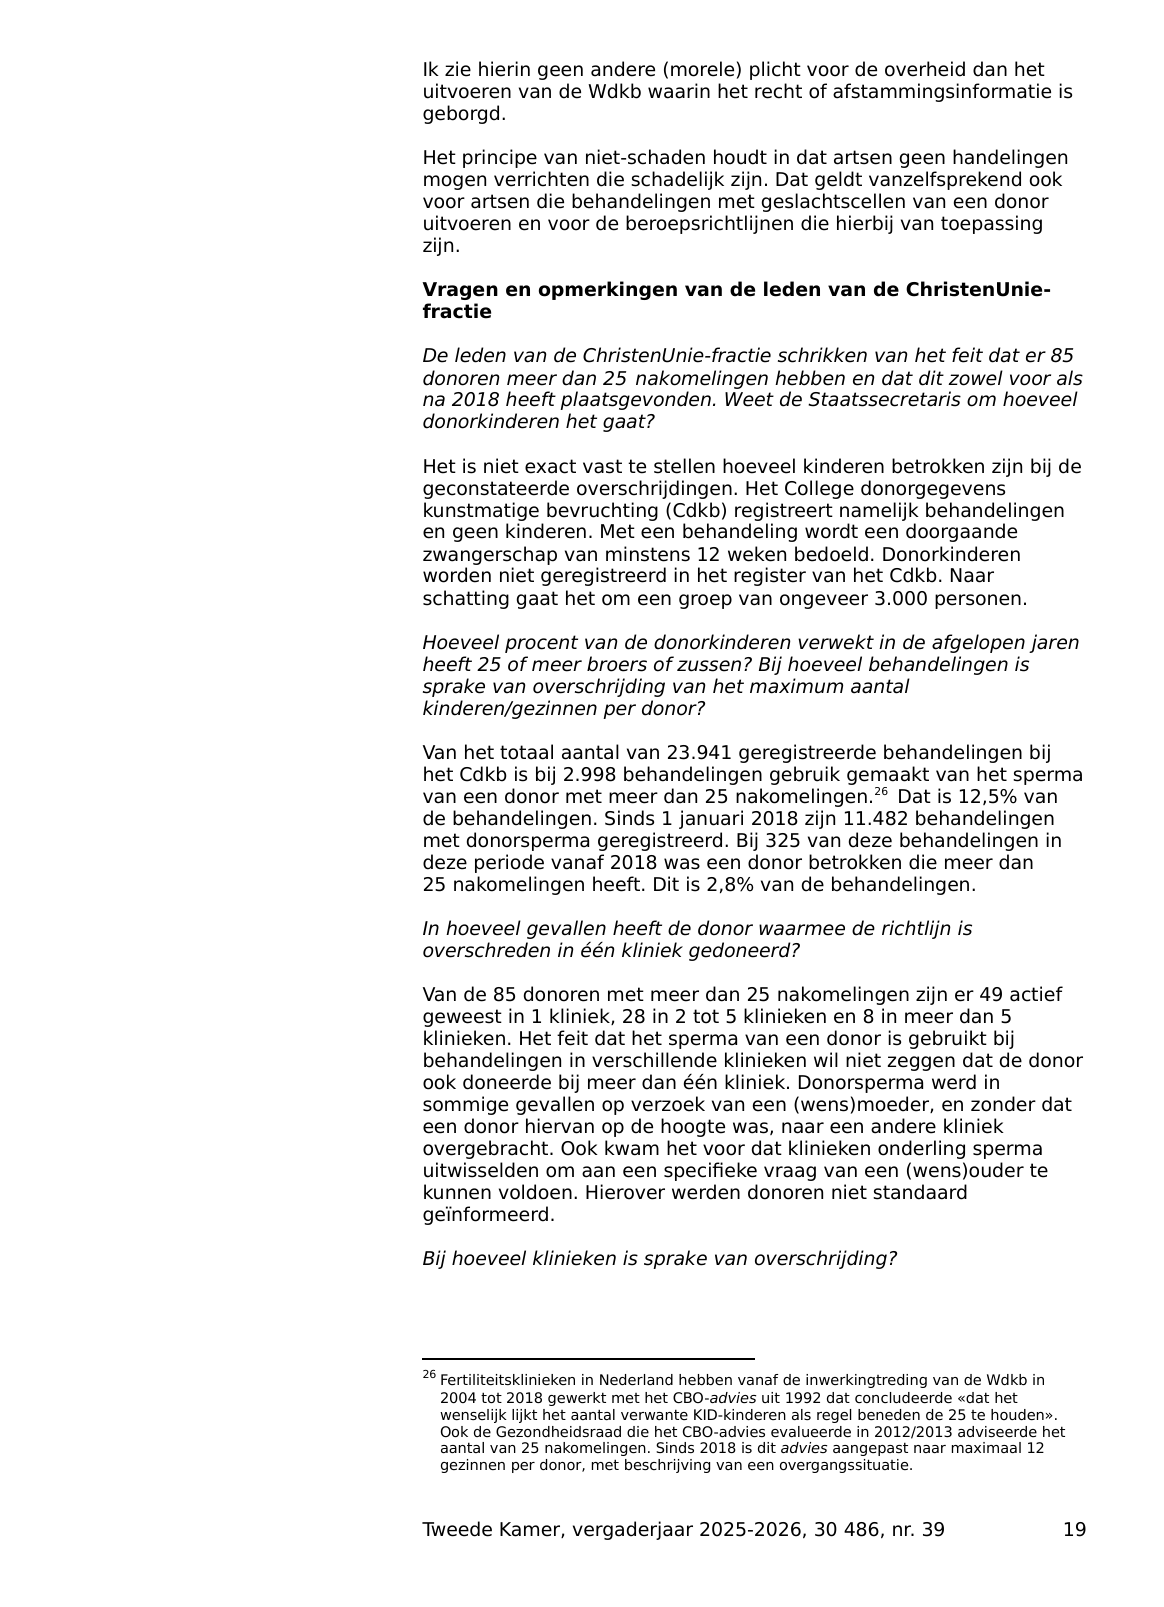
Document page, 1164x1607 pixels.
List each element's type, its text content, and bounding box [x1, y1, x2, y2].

text Het principe van niet-schaden houdt in dat artsen geen handelingen mogen verrichten die schadelijk zijn. Dat geldt vanzelfsprekend ook voor artsen die behandelingen met geslachtscellen van een donor uitvoeren en voor de beroepsrichtlijnen die hierbij van toepassing zijn. [422, 147, 1087, 257]
text In hoeveel gevallen heeft de donor waarmee de richtlijn is overschreden in één kliniek gedoneerd? [422, 918, 1087, 962]
text Hoeveel procent van de donorkinderen verwekt in de afgelopen jaren heeft 25 of meer broers of zussen? Bij hoeveel behandelingen is sprake van overschrijding van het maximum aantal kinderen/gezinnen per donor? [422, 632, 1087, 719]
text Van de 85 donoren met meer dan 25 nakomelingen zijn er 49 actief geweest in 1 kliniek, 28 in 2 tot 5 klinieken en 8 in meer dan 5 klinieken. Het feit dat het sperma van een donor is gebruikt bij behandelingen in verschillende klinieken wil niet zeggen dat de donor ook doneerde bij meer dan één kliniek. Donorsperma werd in sommige gevallen op verzoek van een (wens)moeder, en zonder dat een donor hiervan op de hoogte was, naar een andere kliniek overgebracht. Ook kwam het voor dat klinieken onderling sperma uitwisselden om aan een specifieke vraag van een (wens)ouder te kunnen voldoen. Hierover werden donoren niet standaard geïnformeerd. [422, 984, 1087, 1226]
text Van het totaal aantal van 23.941 geregistreerde behandelingen bij het Cdkb is bij 2.998 behandelingen gebruik gemaakt van het sperma van een donor met meer dan 25 nakomelingen. Dat is 12,5% van de behandelingen. Sinds 1 januari 2018 zijn 11.482 behandelingen met donorsperma geregistreerd. Bij 325 van deze behandelingen in deze periode vanaf 2018 was een donor betrokken die meer dan 25 nakomelingen heeft. Dit is 2,8% van de behandelingen. [422, 742, 1087, 896]
text Het is niet exact vast te stellen hoeveel kinderen betrokken zijn bij de geconstateerde overschrijdingen. Het College donorgegevens kunstmatige bevruchting (Cdkb) registreert namelijk behandelingen en geen kinderen. Met een behandeling wordt een doorgaande zwangerschap van minstens 12 weken bedoeld. Donorkinderen worden niet geregistreerd in het register van het Cdkb. Naar schatting gaat het om een groep van ongeveer 3.000 personen. [422, 456, 1087, 609]
subtitle Vragen en opmerkingen van de leden van de ChristenUnie-fractie [422, 279, 1087, 323]
text Bij hoeveel klinieken is sprake van overschrijding? [422, 1248, 1087, 1270]
text De leden van de ChristenUnie-fractie schrikken van het feit dat er 85 donoren meer dan 25 nakomelingen hebben en dat dit zowel voor als na 2018 heeft plaatsgevonden. Weet de Staatssecretaris om hoeveel donorkinderen het gaat? [422, 345, 1087, 433]
text Ik zie hierin geen andere (morele) plicht voor de overheid dan het uitvoeren van de Wdkb waarin het recht of afstammingsinformatie is geborgd. [422, 59, 1087, 125]
text Fertiliteitsklinieken in Nederland hebben vanaf de inwerkingtreding van de Wdkb in 2004 tot 2018 gewerkt met het CBO-advies uit 1992 dat concludeerde «dat het wenselijk lijkt het aantal verwante KID-kinderen als regel beneden de 25 te houden». Ook de Gezondheidsraad die het CBO-advies evalueerde in 2012/2013 adviseerde het aantal van 25 nakomelingen. Sinds 2018 is dit advies aangepast naar maximaal 12 gezinnen per donor, met beschrijving van een overgangssituatie. [422, 1368, 1087, 1474]
